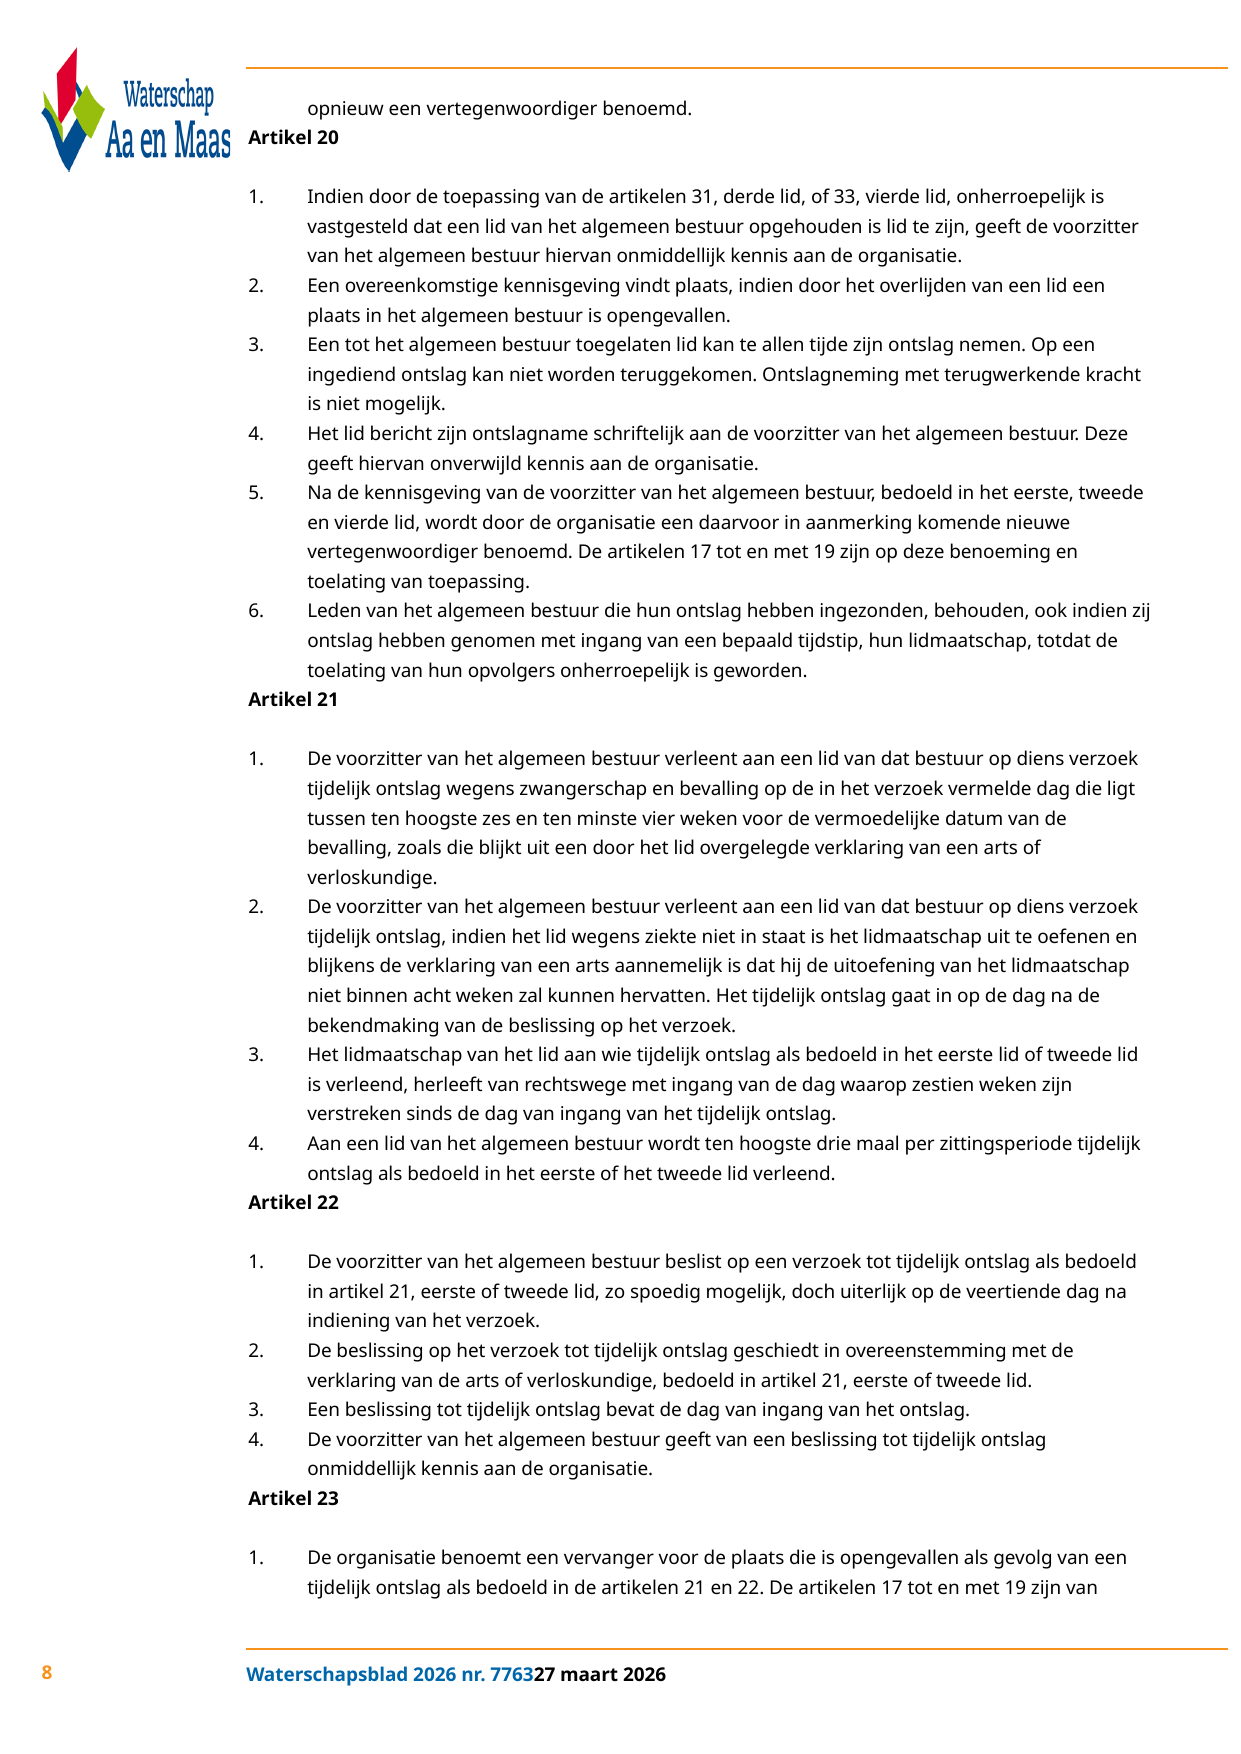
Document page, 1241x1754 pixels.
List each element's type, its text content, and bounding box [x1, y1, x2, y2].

list De voorzitter van het algemeen bestuur beslist op een verzoek tot tijdelijk ontslag als bedoeld in artikel 21, eerste of tweede lid, zo spoedig mogelijk, doch uiterlijk op de veertiende dag na indiening van het verzoek. [248, 1248, 1152, 1333]
list De voorzitter van het algemeen bestuur verleent aan een lid van dat bestuur op diens verzoek tijdelijk ontslag wegens zwangerschap en bevalling op de in het verzoek vermelde dag die ligt tussen ten hoogste zes en ten minste vier weken voor de vermoedelijke datum van de bevalling, zoals die blijkt uit een door het lid overgelegde verklaring van een arts of verloskundige. [248, 746, 1152, 890]
picture [41, 47, 231, 172]
list Leden van het algemeen bestuur die hun ontslag hebben ingezonden, behouden, ook indien zij ontslag hebben genomen met ingang van een bepaald tijdstip, hun lidmaatschap, totdat de toelating van hun opvolgers onherroepelijk is geworden. [248, 598, 1152, 683]
text Artikel 20 [248, 124, 1152, 150]
list De voorzitter van het algemeen bestuur verleent aan een lid van dat bestuur op diens verzoek tijdelijk ontslag, indien het lid wegens ziekte niet in staat is het lidmaatschap uit te oefenen en blijkens de verklaring van een arts aannemelijk is dat hij de uitoefening van het lidmaatschap niet binnen acht weken zal kunnen hervatten. Het tijdelijk ontslag gaat in op de dag na de bekendmaking van de beslissing op het verzoek. [248, 893, 1152, 1038]
list De beslissing op het verzoek tot tijdelijk ontslag geschiedt in overeenstemming met de verklaring van de arts of verloskundige, bedoeld in artikel 21, eerste of tweede lid. [248, 1337, 1152, 1393]
text Artikel 22 [248, 1189, 1152, 1215]
list De voorzitter van het algemeen bestuur geeft van een beslissing tot tijdelijk ontslag onmiddellijk kennis aan de organisatie. [248, 1426, 1152, 1481]
list Een beslissing tot tijdelijk ontslag bevat de dag van ingang van het ontslag. [248, 1396, 1152, 1422]
text Artikel 21 [248, 686, 1152, 712]
list Het lidmaatschap van het lid aan wie tijdelijk ontslag als bedoeld in het eerste lid of tweede lid is verleend, herleeft van rechtswege met ingang van de dag waarop zestien weken zijn verstreken sinds de dag van ingang van het tijdelijk ontslag. [248, 1041, 1152, 1126]
list opnieuw een vertegenwoordiger benoemd. [248, 95, 1152, 121]
list Indien door de toepassing van de artikelen 31, derde lid, of 33, vierde lid, onherroepelijk is vastgesteld dat een lid van het algemeen bestuur opgehouden is lid te zijn, geeft de voorzitter van het algemeen bestuur hiervan onmiddellijk kennis aan de organisatie. [248, 183, 1152, 268]
list Aan een lid van het algemeen bestuur wordt ten hoogste drie maal per zittingsperiode tijdelijk ontslag als bedoeld in het eerste of het tweede lid verleend. [248, 1130, 1152, 1186]
list Na de kennisgeving van de voorzitter van het algemeen bestuur, bedoeld in het eerste, tweede en vierde lid, wordt door de organisatie een daarvoor in aanmerking komende nieuwe vertegenwoordiger benoemd. De artikelen 17 tot en met 19 zijn op deze benoeming en toelating van toepassing. [248, 479, 1152, 594]
list Een overeenkomstige kennisgeving vindt plaats, indien door het overlijden van een lid een plaats in het algemeen bestuur is opengevallen. [248, 272, 1152, 328]
list Een tot het algemeen bestuur toegelaten lid kan te allen tijde zijn ontslag nemen. Op een ingediend ontslag kan niet worden teruggekomen. Ontslagneming met terugwerkende kracht is niet mogelijk. [248, 331, 1152, 416]
text Artikel 23 [248, 1485, 1152, 1511]
list De organisatie benoemt een vervanger voor de plaats die is opengevallen als gevolg van een tijdelijk ontslag als bedoeld in de artikelen 21 en 22. De artikelen 17 tot en met 19 zijn van [248, 1544, 1152, 1600]
list Het lid bericht zijn ontslagname schriftelijk aan de voorzitter van het algemeen bestuur. Deze geeft hiervan onverwijld kennis aan de organisatie. [248, 420, 1152, 476]
